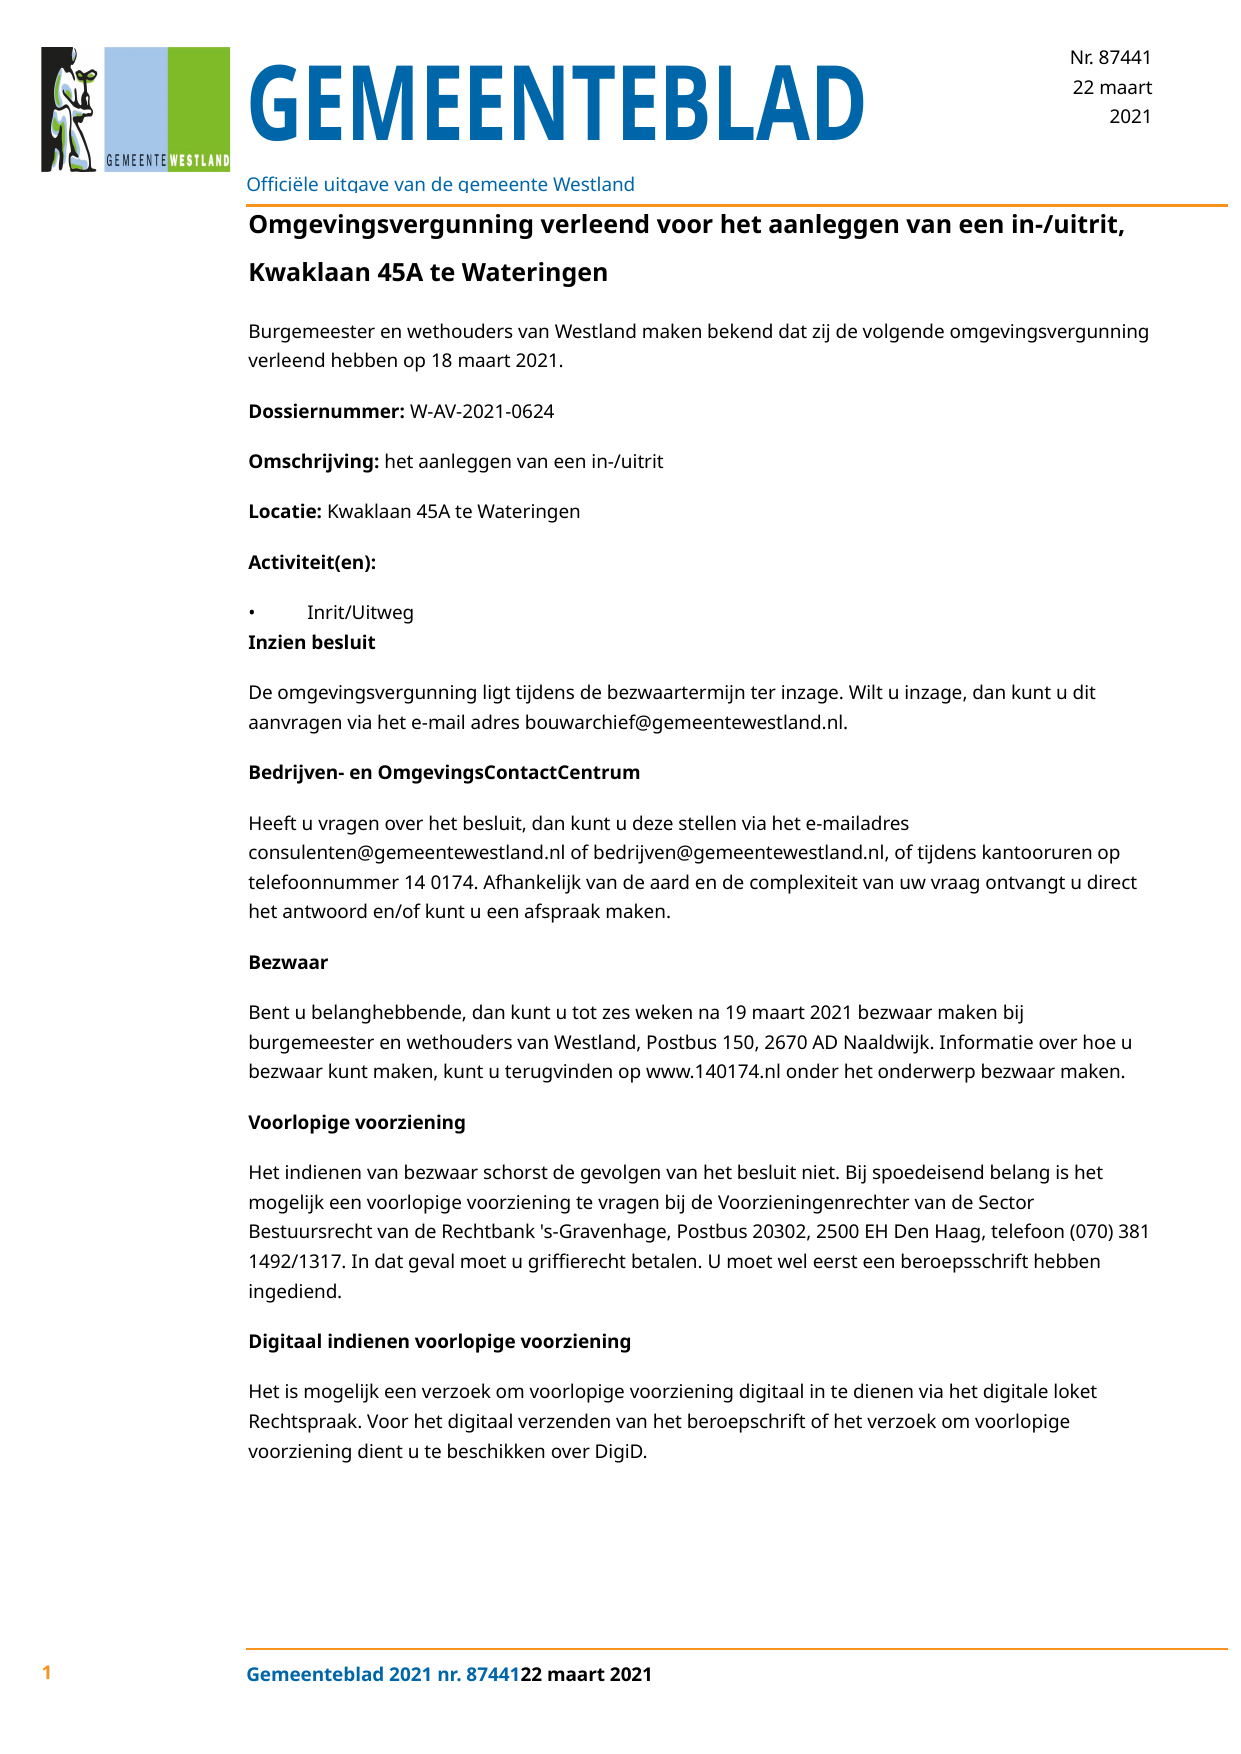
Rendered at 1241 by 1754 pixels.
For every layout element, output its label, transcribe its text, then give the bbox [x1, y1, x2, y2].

picture [41, 47, 231, 172]
text Bent u belanghebbende, dan kunt u tot zes weken na 19 maart 2021 bezwaar maken bij burgemeester en wethouders van Westland, Postbus 150, 2670 AD Naaldwijk. Informatie over hoe u bezwaar kunt maken, kunt u terugvinden op www.140174.nl onder het onderwerp bezwaar maken. [248, 999, 1152, 1084]
text Omschrijving: het aanleggen van een in-/uitrit [248, 448, 1152, 474]
text Omgevingsvergunning verleend voor het aanleggen van een in-/uitrit, Kwaklaan 45A te Wateringen [248, 207, 1152, 288]
text Het indienen van bezwaar schorst de gevolgen van het besluit niet. Bij spoedeisend belang is het mogelijk een voorlopige voorziening te vragen bij de Voorzieningenrechter van de Sector Bestuursrecht van de Rechtbank 's-Gravenhage, Postbus 20302, 2500 EH Den Haag, telefoon (070) 381 1492/1317. In dat geval moet u griffierecht betalen. U moet wel eerst een beroepsschrift hebben ingediend. [248, 1159, 1152, 1304]
text Voorlopige voorziening [248, 1109, 1152, 1135]
text Bedrijven- en OmgevingsContactCentrum [248, 759, 1152, 785]
list Inrit/Uitweg [248, 599, 1152, 625]
text Heeft u vragen over het besluit, dan kunt u deze stellen via het e-mailadres consulenten@gemeentewestland.nl of bedrijven@gemeentewestland.nl, of tijdens kantooruren op telefoonnummer 14 0174. Afhankelijk van de aard en de complexiteit van uw vraag ontvangt u direct het antwoord en/of kunt u een afspraak maken. [248, 810, 1152, 924]
text Bezwaar [248, 949, 1152, 975]
text Dossiernummer: W-AV-2021-0624 [248, 398, 1152, 424]
text Het is mogelijk een verzoek om voorlopige voorziening digitaal in te dienen via het digitale loket Rechtspraak. Voor het digitaal verzenden van het beroepschrift of het verzoek om voorlopige voorziening dient u te beschikken over DigiD. [248, 1379, 1152, 1464]
text Activiteit(en): [248, 549, 1152, 575]
text Locatie: Kwaklaan 45A te Wateringen [248, 499, 1152, 524]
text Inzien besluit [248, 629, 1152, 655]
text Digitaal indienen voorlopige voorziening [248, 1328, 1152, 1354]
text De omgevingsvergunning ligt tijdens de bezwaartermijn ter inzage. Wilt u inzage, dan kunt u dit aanvragen via het e-mail adres bouwarchief@gemeentewestland.nl. [248, 679, 1152, 735]
text Burgemeester en wethouders van Westland maken bekend dat zij de volgende omgevingsvergunning verleend hebben op 18 maart 2021. [248, 318, 1152, 373]
